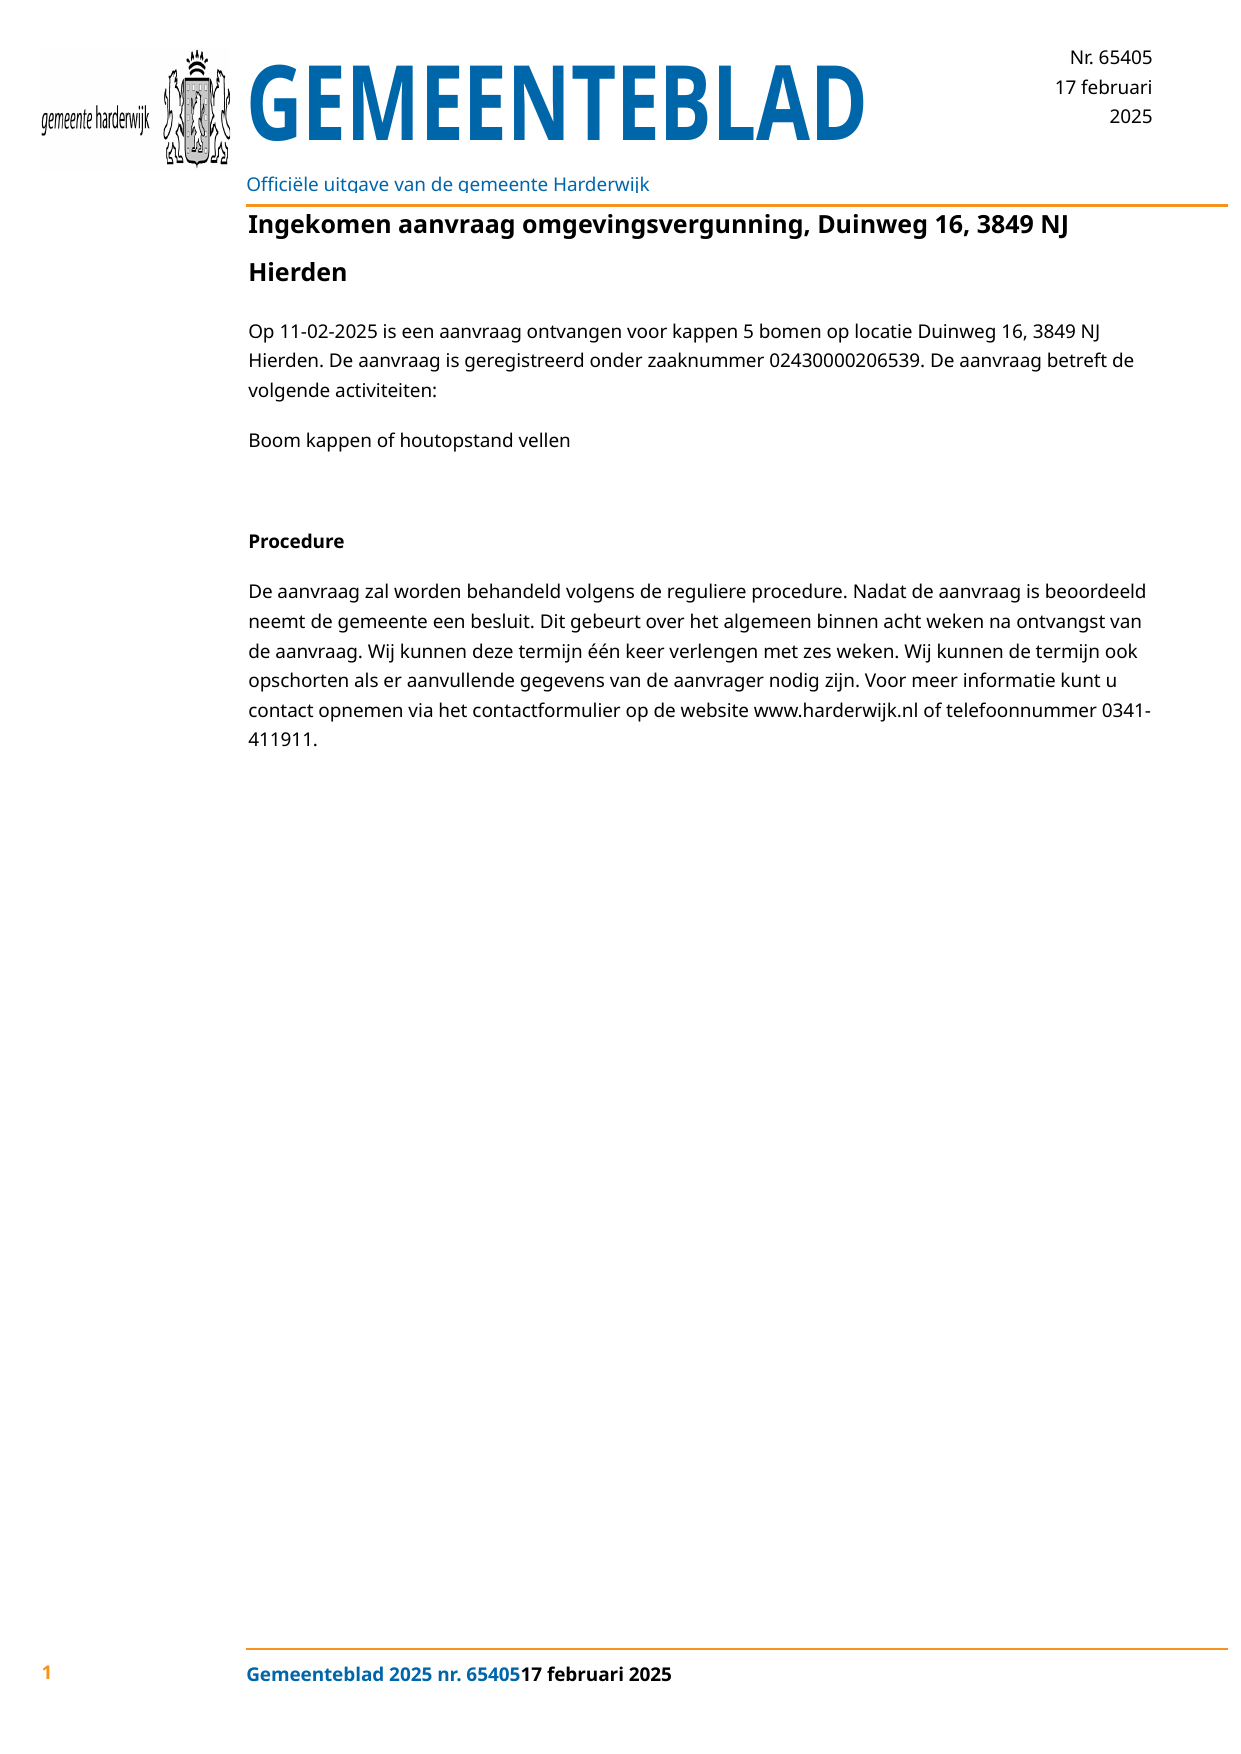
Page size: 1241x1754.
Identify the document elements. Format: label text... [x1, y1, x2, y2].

text Ingekomen aanvraag omgevingsvergunning, Duinweg 16, 3849 NJ Hierden [248, 207, 1152, 288]
text De aanvraag zal worden behandeld volgens de reguliere procedure. Nadat de aanvraag is beoordeeld neemt de gemeente een besluit. Dit gebeurt over het algemeen binnen acht weken na ontvangst van de aanvraag. Wij kunnen deze termijn één keer verlengen met zes weken. Wij kunnen de termijn ook opschorten als er aanvullende gegevens van de aanvrager nodig zijn. Voor meer informatie kunt u contact opnemen via het contactformulier op de website www.harderwijk.nl of telefoonnummer 0341-411911. [248, 579, 1152, 752]
text Procedure [248, 528, 1152, 554]
picture [41, 47, 231, 172]
text Boom kappen of houtopstand vellen [248, 427, 1152, 453]
text Op 11-02-2025 is een aanvraag ontvangen voor kappen 5 bomen op locatie Duinweg 16, 3849 NJ Hierden. De aanvraag is geregistreerd onder zaaknummer 02430000206539. De aanvraag betreft de volgende activiteiten: [248, 318, 1152, 403]
